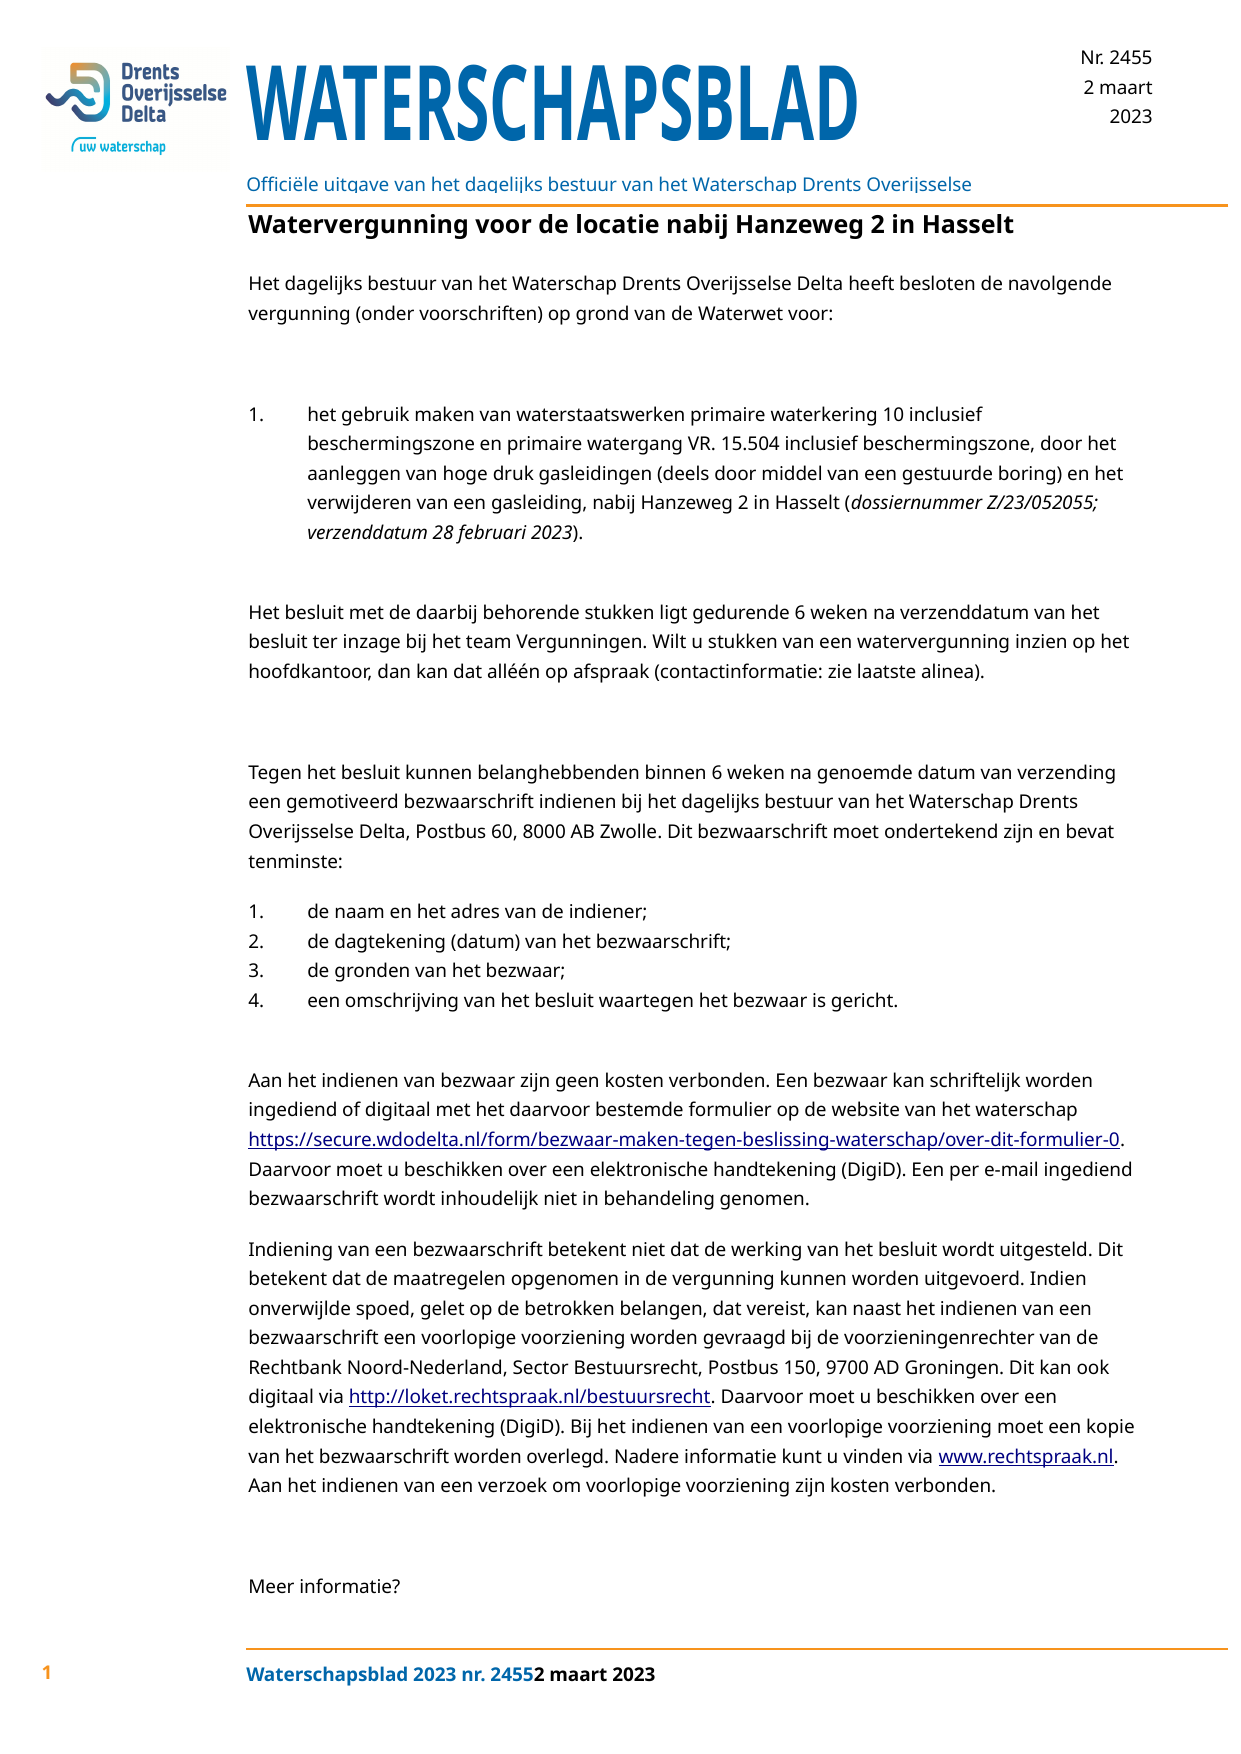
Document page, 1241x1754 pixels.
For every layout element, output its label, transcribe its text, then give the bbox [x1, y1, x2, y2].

picture [41, 47, 231, 172]
list een omschrijving van het besluit waartegen het bezwaar is gericht. [248, 987, 1152, 1013]
list de gronden van het bezwaar; [248, 957, 1152, 983]
text Het dagelijks bestuur van het Waterschap Drents Overijsselse Delta heeft besloten de navolgende vergunning (onder voorschriften) op grond van de Waterwet voor: [248, 270, 1152, 326]
text Indiening van een bezwaarschrift betekent niet dat de werking van het besluit wordt uitgesteld. Dit betekent dat de maatregelen opgenomen in de vergunning kunnen worden uitgevoerd. Indien onverwijlde spoed, gelet op de betrokken belangen, dat vereist, kan naast het indienen van een bezwaarschrift een voorlopige voorziening worden gevraagd bij de voorzieningenrechter van de Rechtbank Noord-Nederland, Sector Bestuursrecht, Postbus 150, 9700 AD Groningen. Dit kan ook digitaal via http://loket.rechtspraak.nl/bestuursrecht. Daarvoor moet u beschikken over een elektronische handtekening (DigiD). Bij het indienen van een voorlopige voorziening moet een kopie van het bezwaarschrift worden overlegd. Nadere informatie kunt u vinden via www.rechtspraak.nl. Aan het indienen van een verzoek om voorlopige voorziening zijn kosten verbonden. [248, 1236, 1152, 1498]
text Aan het indienen van bezwaar zijn geen kosten verbonden. Een bezwaar kan schriftelijk worden ingediend of digitaal met het daarvoor bestemde formulier op de website van het waterschap https://secure.wdodelta.nl/form/bezwaar-maken-tegen-beslissing-waterschap/over-dit-formulier-0. Daarvoor moet u beschikken over een elektronische handtekening (DigiD). Een per e-mail ingediend bezwaarschrift wordt inhoudelijk niet in behandeling genomen. [248, 1067, 1152, 1211]
list de naam en het adres van de indiener; [248, 898, 1152, 924]
text Meer informatie? [248, 1573, 1152, 1599]
list de dagtekening (datum) van het bezwaarschrift; [248, 928, 1152, 953]
text Het besluit met de daarbij behorende stukken ligt gedurende 6 weken na verzenddatum van het besluit ter inzage bij het team Vergunningen. Wilt u stukken van een watervergunning inzien op het hoofdkantoor, dan kan dat alléén op afspraak (contactinformatie: zie laatste alinea). [248, 599, 1152, 684]
text Watervergunning voor de locatie nabij Hanzeweg 2 in Hasselt [248, 207, 1152, 241]
text Tegen het besluit kunnen belanghebbenden binnen 6 weken na genoemde datum van verzending een gemotiveerd bezwaarschrift indienen bij het dagelijks bestuur van het Waterschap Drents Overijsselse Delta, Postbus 60, 8000 AB Zwolle. Dit bezwaarschrift moet ondertekend zijn en bevat tenminste: [248, 759, 1152, 873]
list het gebruik maken van waterstaatswerken primaire waterkering 10 inclusief beschermingszone en primaire watergang VR. 15.504 inclusief beschermingszone, door het aanleggen van hoge druk gasleidingen (deels door middel van een gestuurde boring) en het verwijderen van een gasleiding, nabij Hanzeweg 2 in Hasselt (dossiernummer Z/23/052055; verzenddatum 28 februari 2023). [248, 401, 1152, 545]
